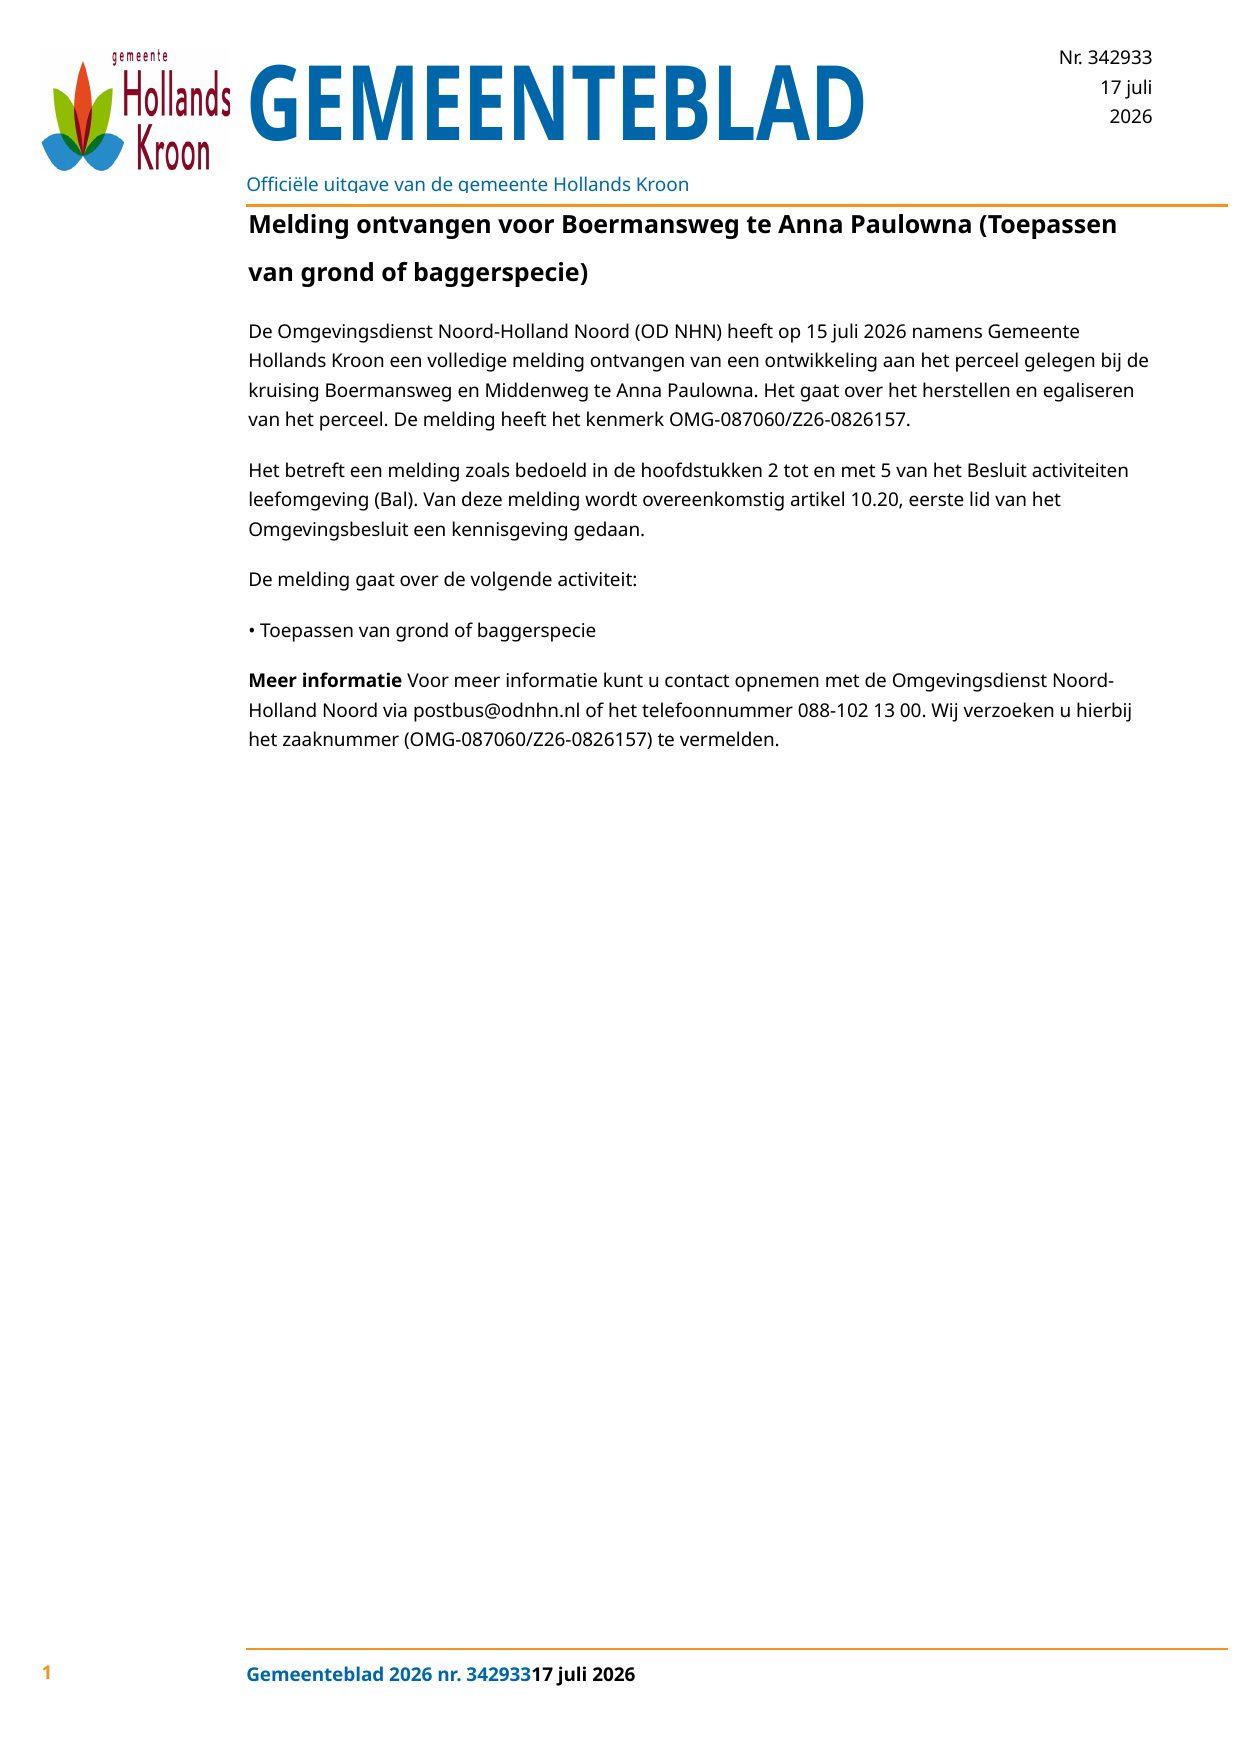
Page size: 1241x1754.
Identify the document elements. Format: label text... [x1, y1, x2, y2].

text • Toepassen van grond of baggerspecie [248, 617, 1152, 643]
text De Omgevingsdienst Noord-Holland Noord (OD NHN) heeft op 15 juli 2026 namens Gemeente Hollands Kroon een volledige melding ontvangen van een ontwikkeling aan het perceel gelegen bij de kruising Boermansweg en Middenweg te Anna Paulowna. Het gaat over het herstellen en egaliseren van het perceel. De melding heeft het kenmerk OMG-087060/Z26-0826157. [248, 318, 1152, 432]
text De melding gaat over de volgende activiteit: [248, 567, 1152, 592]
text Meer informatie Voor meer informatie kunt u contact opnemen met de Omgevingsdienst Noord-Holland Noord via postbus@odnhn.nl of het telefoonnummer 088-102 13 00. Wij verzoeken u hierbij het zaaknummer (OMG-087060/Z26-0826157) te vermelden. [248, 667, 1152, 752]
picture [41, 47, 231, 172]
text Melding ontvangen voor Boermansweg te Anna Paulowna (Toepassen van grond of baggerspecie) [248, 207, 1152, 288]
text Het betreft een melding zoals bedoeld in de hoofdstukken 2 tot en met 5 van het Besluit activiteiten leefomgeving (Bal). Van deze melding wordt overeenkomstig artikel 10.20, eerste lid van het Omgevingsbesluit een kennisgeving gedaan. [248, 457, 1152, 542]
